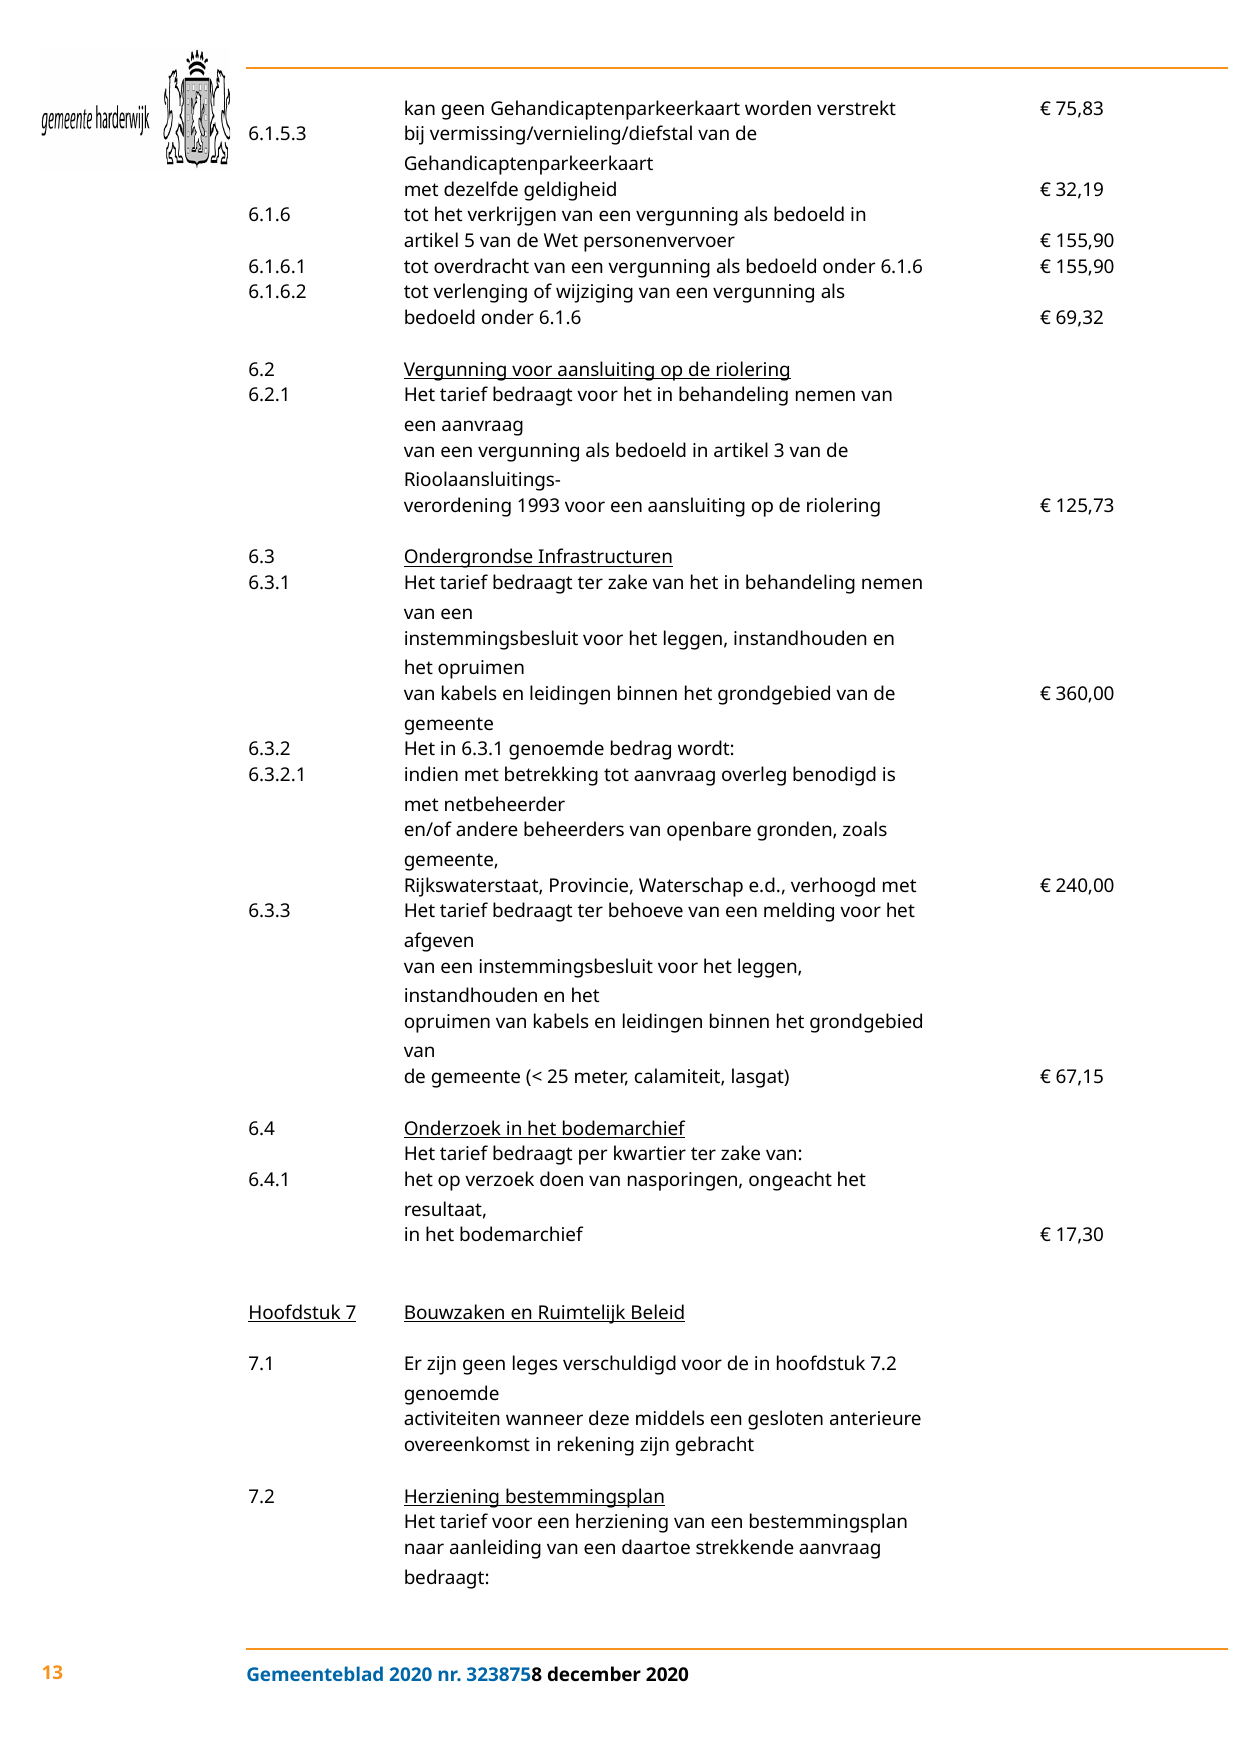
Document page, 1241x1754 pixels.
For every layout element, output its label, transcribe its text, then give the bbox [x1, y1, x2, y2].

table_cell [1040, 1350, 1152, 1406]
table_cell [1040, 382, 1152, 437]
table_cell [248, 1509, 403, 1534]
table_cell [1040, 1457, 1152, 1483]
table_cell kan geen Gehandicaptenparkeerkaart worden verstrekt [404, 95, 928, 121]
table_cell [928, 1166, 1040, 1222]
table_cell van kabels en leidingen binnen het grondgebied van de gemeente [404, 680, 928, 735]
table_cell van een vergunning als bedoeld in artikel 3 van de Rioolaansluitings- [404, 437, 928, 492]
table_cell 7.1 [248, 1350, 403, 1406]
table_cell [928, 1483, 1040, 1508]
table_cell [928, 1248, 1040, 1273]
table_cell € 125,73 [1040, 492, 1152, 518]
table_cell [928, 1222, 1040, 1247]
table_cell bedoeld onder 6.1.6 [404, 305, 928, 330]
table_cell tot overdracht van een vergunning als bedoeld onder 6.1.6 [404, 253, 928, 279]
table_cell [928, 382, 1040, 437]
table_cell Het tarief bedraagt per kwartier ter zake van: [404, 1141, 928, 1166]
table_cell [248, 1064, 403, 1089]
table_cell [1040, 202, 1152, 227]
table_cell € 69,32 [1040, 305, 1152, 330]
table_cell met dezelfde geldigheid [404, 176, 928, 202]
table_cell [248, 95, 403, 121]
table_cell Vergunning voor aansluiting op de riolering [404, 356, 928, 382]
table_cell [404, 1273, 928, 1299]
table_cell [248, 492, 403, 518]
table_cell van een instemmingsbesluit voor het leggen, instandhouden en het [404, 953, 928, 1008]
table_cell [248, 518, 403, 544]
table_cell [928, 761, 1040, 816]
table_cell 6.1.6.1 [248, 253, 403, 279]
table_cell 6.3 [248, 544, 403, 569]
table_cell [1040, 1115, 1152, 1141]
table_cell [248, 1273, 403, 1299]
table_cell [1040, 570, 1152, 625]
table_cell [928, 492, 1040, 518]
table_cell [248, 330, 403, 356]
table_cell [928, 953, 1040, 1008]
table_cell Het tarief voor een herziening van een bestemmingsplan [404, 1509, 928, 1534]
table_cell [404, 1325, 928, 1350]
table_cell [1040, 816, 1152, 872]
table_cell [928, 1141, 1040, 1166]
table_cell [928, 1534, 1040, 1589]
table_cell Er zijn geen leges verschuldigd voor de in hoofdstuk 7.2 genoemde [404, 1350, 928, 1406]
table_cell € 240,00 [1040, 872, 1152, 897]
table_cell 6.1.5.3 [248, 121, 403, 176]
table_cell [248, 1406, 403, 1431]
table_cell Het tarief bedraagt ter behoeve van een melding voor het afgeven [404, 898, 928, 953]
table_cell [1040, 544, 1152, 569]
table_cell [928, 680, 1040, 735]
table_cell 6.3.1 [248, 570, 403, 625]
table_cell [248, 680, 403, 735]
table_cell [1040, 437, 1152, 492]
table_cell € 17,30 [1040, 1222, 1152, 1247]
table_cell [1040, 518, 1152, 544]
table_cell [928, 279, 1040, 304]
table_cell [928, 121, 1040, 176]
table_cell [248, 305, 403, 330]
table_cell [928, 518, 1040, 544]
table_cell [928, 1064, 1040, 1089]
table_cell [1040, 1406, 1152, 1431]
table_cell 6.2.1 [248, 382, 403, 437]
table_cell [1040, 1431, 1152, 1457]
table_cell [1040, 330, 1152, 356]
table_cell [928, 816, 1040, 872]
table_cell 6.3.2.1 [248, 761, 403, 816]
table_cell [1040, 1273, 1152, 1299]
table_cell [928, 1008, 1040, 1063]
table_cell € 155,90 [1040, 253, 1152, 279]
table_cell [928, 544, 1040, 569]
table_cell [1040, 953, 1152, 1008]
table_cell Het tarief bedraagt ter zake van het in behandeling nemen van een [404, 570, 928, 625]
table_cell [248, 1248, 403, 1273]
table_cell [248, 1457, 403, 1483]
table_cell [248, 176, 403, 202]
table_cell [928, 625, 1040, 680]
table_cell [928, 1089, 1040, 1115]
table_cell [248, 1431, 403, 1457]
table_cell [1040, 1325, 1152, 1350]
table_cell [928, 95, 1040, 121]
table_cell [248, 227, 403, 253]
table_cell activiteiten wanneer deze middels een gesloten anterieure [404, 1406, 928, 1431]
table_cell [1040, 279, 1152, 304]
table_cell 6.4.1 [248, 1166, 403, 1222]
table_cell [928, 202, 1040, 227]
table_cell 6.2 [248, 356, 403, 382]
table_cell 6.3.3 [248, 898, 403, 953]
table_cell instemmingsbesluit voor het leggen, instandhouden en het opruimen [404, 625, 928, 680]
table_cell [1040, 1166, 1152, 1222]
table_cell [928, 176, 1040, 202]
table_cell Het in 6.3.1 genoemde bedrag wordt: [404, 735, 928, 761]
table_cell [404, 1248, 928, 1273]
table_cell [1040, 1534, 1152, 1589]
table_cell 6.1.6 [248, 202, 403, 227]
picture [41, 47, 231, 172]
table_cell 6.3.2 [248, 735, 403, 761]
table_cell [404, 330, 928, 356]
table_cell [928, 1325, 1040, 1350]
table_cell 6.1.6.2 [248, 279, 403, 304]
table_cell naar aanleiding van een daartoe strekkende aanvraag bedraagt: [404, 1534, 928, 1589]
table_cell Rijkswaterstaat, Provincie, Waterschap e.d., verhoogd met [404, 872, 928, 897]
table_cell [1040, 1008, 1152, 1063]
table_cell [928, 227, 1040, 253]
table_cell [928, 1115, 1040, 1141]
table_cell [928, 356, 1040, 382]
table_cell € 32,19 [1040, 176, 1152, 202]
table_cell in het bodemarchief [404, 1222, 928, 1247]
table_cell Het tarief bedraagt voor het in behandeling nemen van een aanvraag [404, 382, 928, 437]
table_cell [1040, 356, 1152, 382]
table_cell [248, 1089, 403, 1115]
table_cell [928, 305, 1040, 330]
table_cell € 360,00 [1040, 680, 1152, 735]
table_cell [1040, 898, 1152, 953]
table_cell [1040, 1248, 1152, 1273]
table_cell [404, 1089, 928, 1115]
table_cell [1040, 625, 1152, 680]
table_cell Hoofdstuk 7 [248, 1299, 403, 1324]
table_cell [928, 1457, 1040, 1483]
table_cell [248, 1325, 403, 1350]
table_cell [248, 1222, 403, 1247]
table_cell [928, 1299, 1040, 1324]
table_cell [928, 437, 1040, 492]
table_cell overeenkomst in rekening zijn gebracht [404, 1431, 928, 1457]
table_cell 6.4 [248, 1115, 403, 1141]
table_cell [1040, 1089, 1152, 1115]
table_cell bij vermissing/vernieling/diefstal van de Gehandicaptenparkeerkaart [404, 121, 928, 176]
table_cell [928, 1509, 1040, 1534]
table_cell [404, 518, 928, 544]
table_cell het op verzoek doen van nasporingen, ongeacht het resultaat, [404, 1166, 928, 1222]
table_cell [928, 1431, 1040, 1457]
table_cell Bouwzaken en Ruimtelijk Beleid [404, 1299, 928, 1324]
table_cell [248, 437, 403, 492]
table_cell [1040, 121, 1152, 176]
table_cell [928, 1273, 1040, 1299]
table_cell [404, 1457, 928, 1483]
table_cell [248, 1141, 403, 1166]
table_cell artikel 5 van de Wet personenvervoer [404, 227, 928, 253]
table_cell € 75,83 [1040, 95, 1152, 121]
table_cell [248, 1008, 403, 1063]
table_cell indien met betrekking tot aanvraag overleg benodigd is met netbeheerder [404, 761, 928, 816]
table_cell tot het verkrijgen van een vergunning als bedoeld in [404, 202, 928, 227]
table_cell [928, 1350, 1040, 1406]
table_cell en/of andere beheerders van openbare gronden, zoals gemeente, [404, 816, 928, 872]
table_cell [1040, 1141, 1152, 1166]
table_cell [1040, 761, 1152, 816]
table_cell [928, 735, 1040, 761]
table_cell [248, 625, 403, 680]
table_cell Onderzoek in het bodemarchief [404, 1115, 928, 1141]
table_cell [1040, 1509, 1152, 1534]
table_cell [928, 1406, 1040, 1431]
table_cell tot verlenging of wijziging van een vergunning als [404, 279, 928, 304]
table_cell de gemeente (< 25 meter, calamiteit, lasgat) [404, 1064, 928, 1089]
table_cell [1040, 1299, 1152, 1324]
table_cell [928, 872, 1040, 897]
table_cell [248, 953, 403, 1008]
table_cell [248, 872, 403, 897]
table_cell [928, 253, 1040, 279]
table_cell 7.2 [248, 1483, 403, 1508]
table_cell [1040, 1483, 1152, 1508]
table_cell opruimen van kabels en leidingen binnen het grondgebied van [404, 1008, 928, 1063]
table_cell [1040, 735, 1152, 761]
table_cell € 67,15 [1040, 1064, 1152, 1089]
table_cell Herziening bestemmingsplan [404, 1483, 928, 1508]
table_cell € 155,90 [1040, 227, 1152, 253]
table_cell [248, 1534, 403, 1589]
table_cell [928, 330, 1040, 356]
table_cell [928, 898, 1040, 953]
table_cell [928, 570, 1040, 625]
table_cell Ondergrondse Infrastructuren [404, 544, 928, 569]
table_cell verordening 1993 voor een aansluiting op de riolering [404, 492, 928, 518]
table_cell [248, 816, 403, 872]
